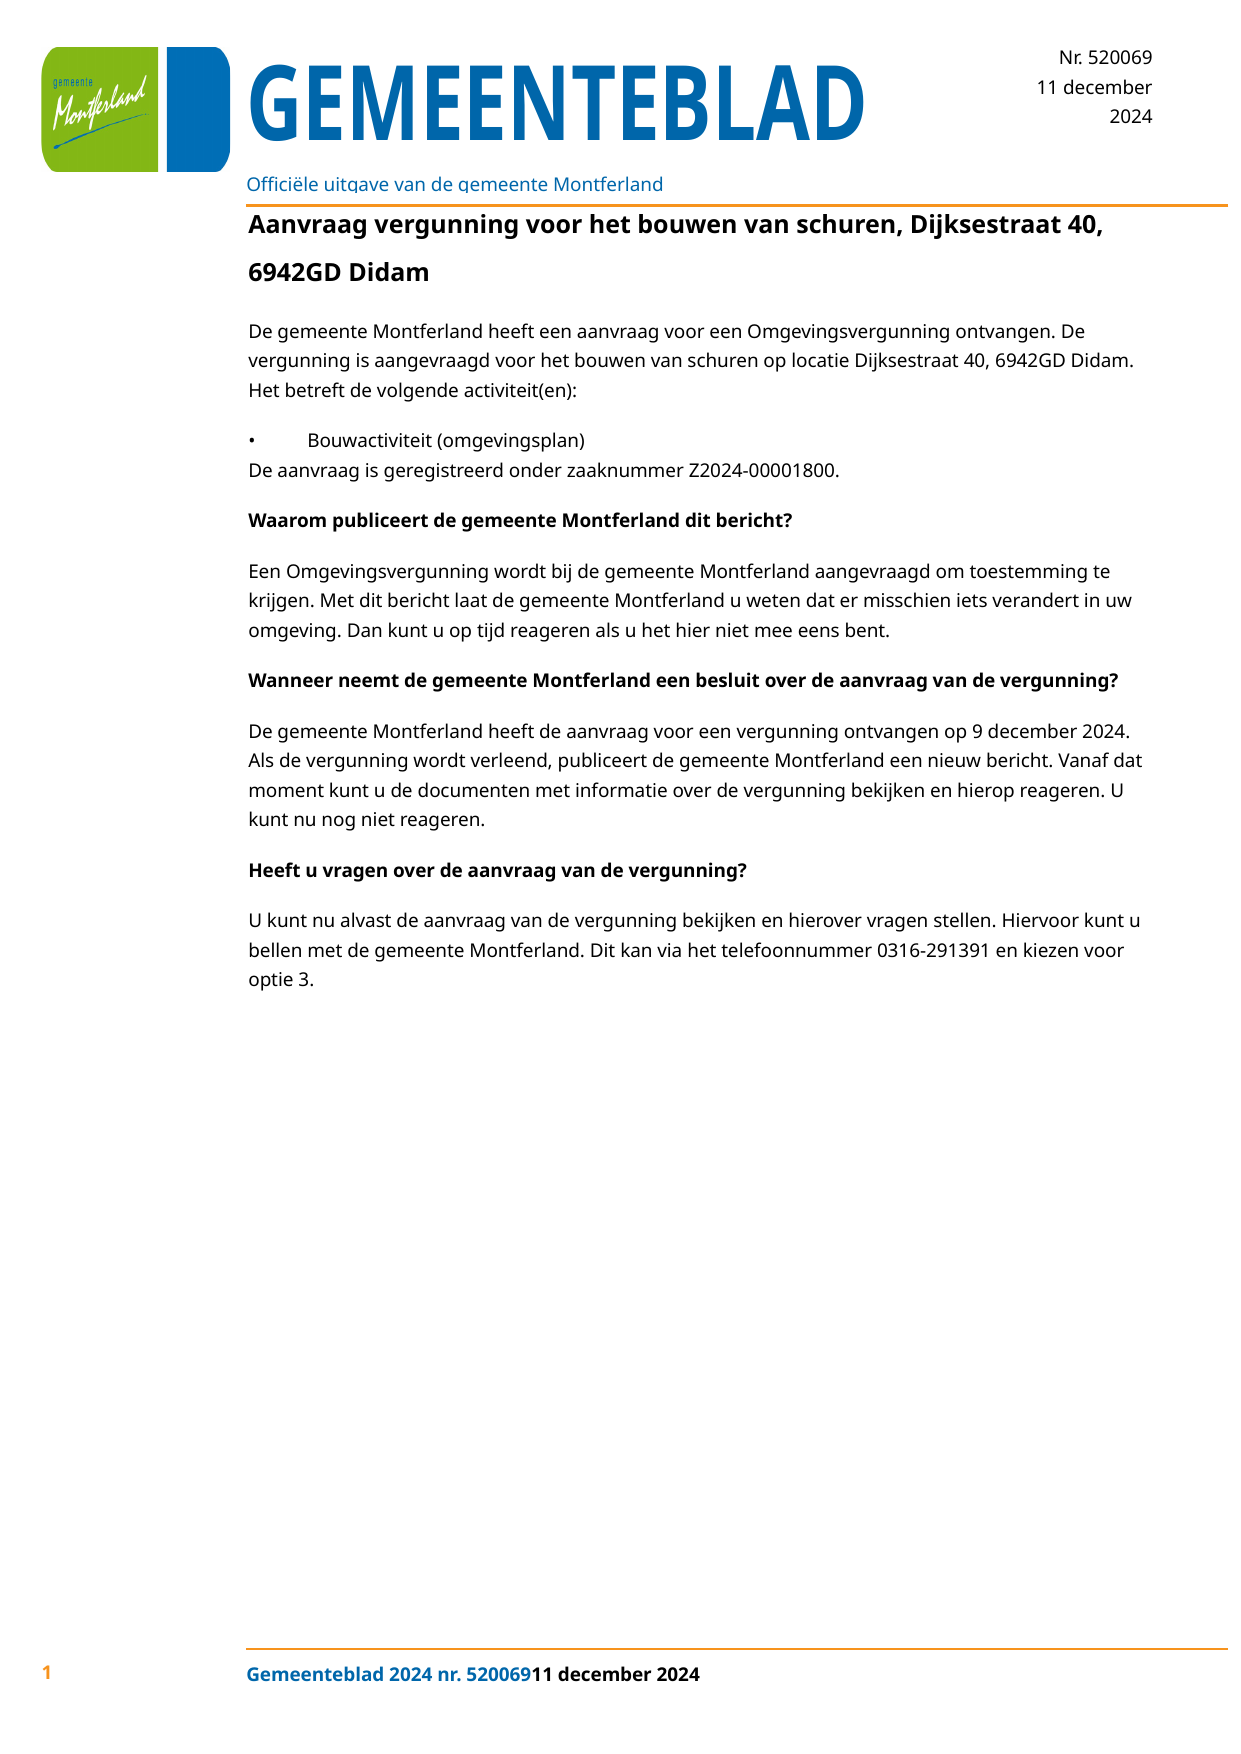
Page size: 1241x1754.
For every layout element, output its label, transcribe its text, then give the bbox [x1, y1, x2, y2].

text Waarom publiceert de gemeente Montferland dit bericht? [248, 507, 1152, 533]
text Heeft u vragen over de aanvraag van de vergunning? [248, 857, 1152, 883]
text U kunt nu alvast de aanvraag van de vergunning bekijken en hierover vragen stellen. Hiervoor kunt u bellen met de gemeente Montferland. Dit kan via het telefoonnummer 0316-291391 en kiezen voor optie 3. [248, 907, 1152, 992]
text Wanneer neemt de gemeente Montferland een besluit over de aanvraag van de vergunning? [248, 667, 1152, 693]
text Een Omgevingsvergunning wordt bij de gemeente Montferland aangevraagd om toestemming te krijgen. Met dit bericht laat de gemeente Montferland u weten dat er misschien iets verandert in uw omgeving. Dan kunt u op tijd reageren als u het hier niet mee eens bent. [248, 558, 1152, 643]
text De gemeente Montferland heeft de aanvraag voor een vergunning ontvangen op 9 december 2024. Als de vergunning wordt verleend, publiceert de gemeente Montferland een nieuw bericht. Vanaf dat moment kunt u de documenten met informatie over de vergunning bekijken en hierop reageren. U kunt nu nog niet reageren. [248, 718, 1152, 832]
text De gemeente Montferland heeft een aanvraag voor een Omgevingsvergunning ontvangen. De vergunning is aangevraagd voor het bouwen van schuren op locatie Dijksestraat 40, 6942GD Didam. Het betreft de volgende activiteit(en): [248, 318, 1152, 403]
list Bouwactiviteit (omgevingsplan) [248, 427, 1152, 453]
text De aanvraag is geregistreerd onder zaaknummer Z2024-00001800. [248, 457, 1152, 483]
picture [41, 47, 231, 172]
text Aanvraag vergunning voor het bouwen van schuren, Dijksestraat 40, 6942GD Didam [248, 207, 1152, 288]
